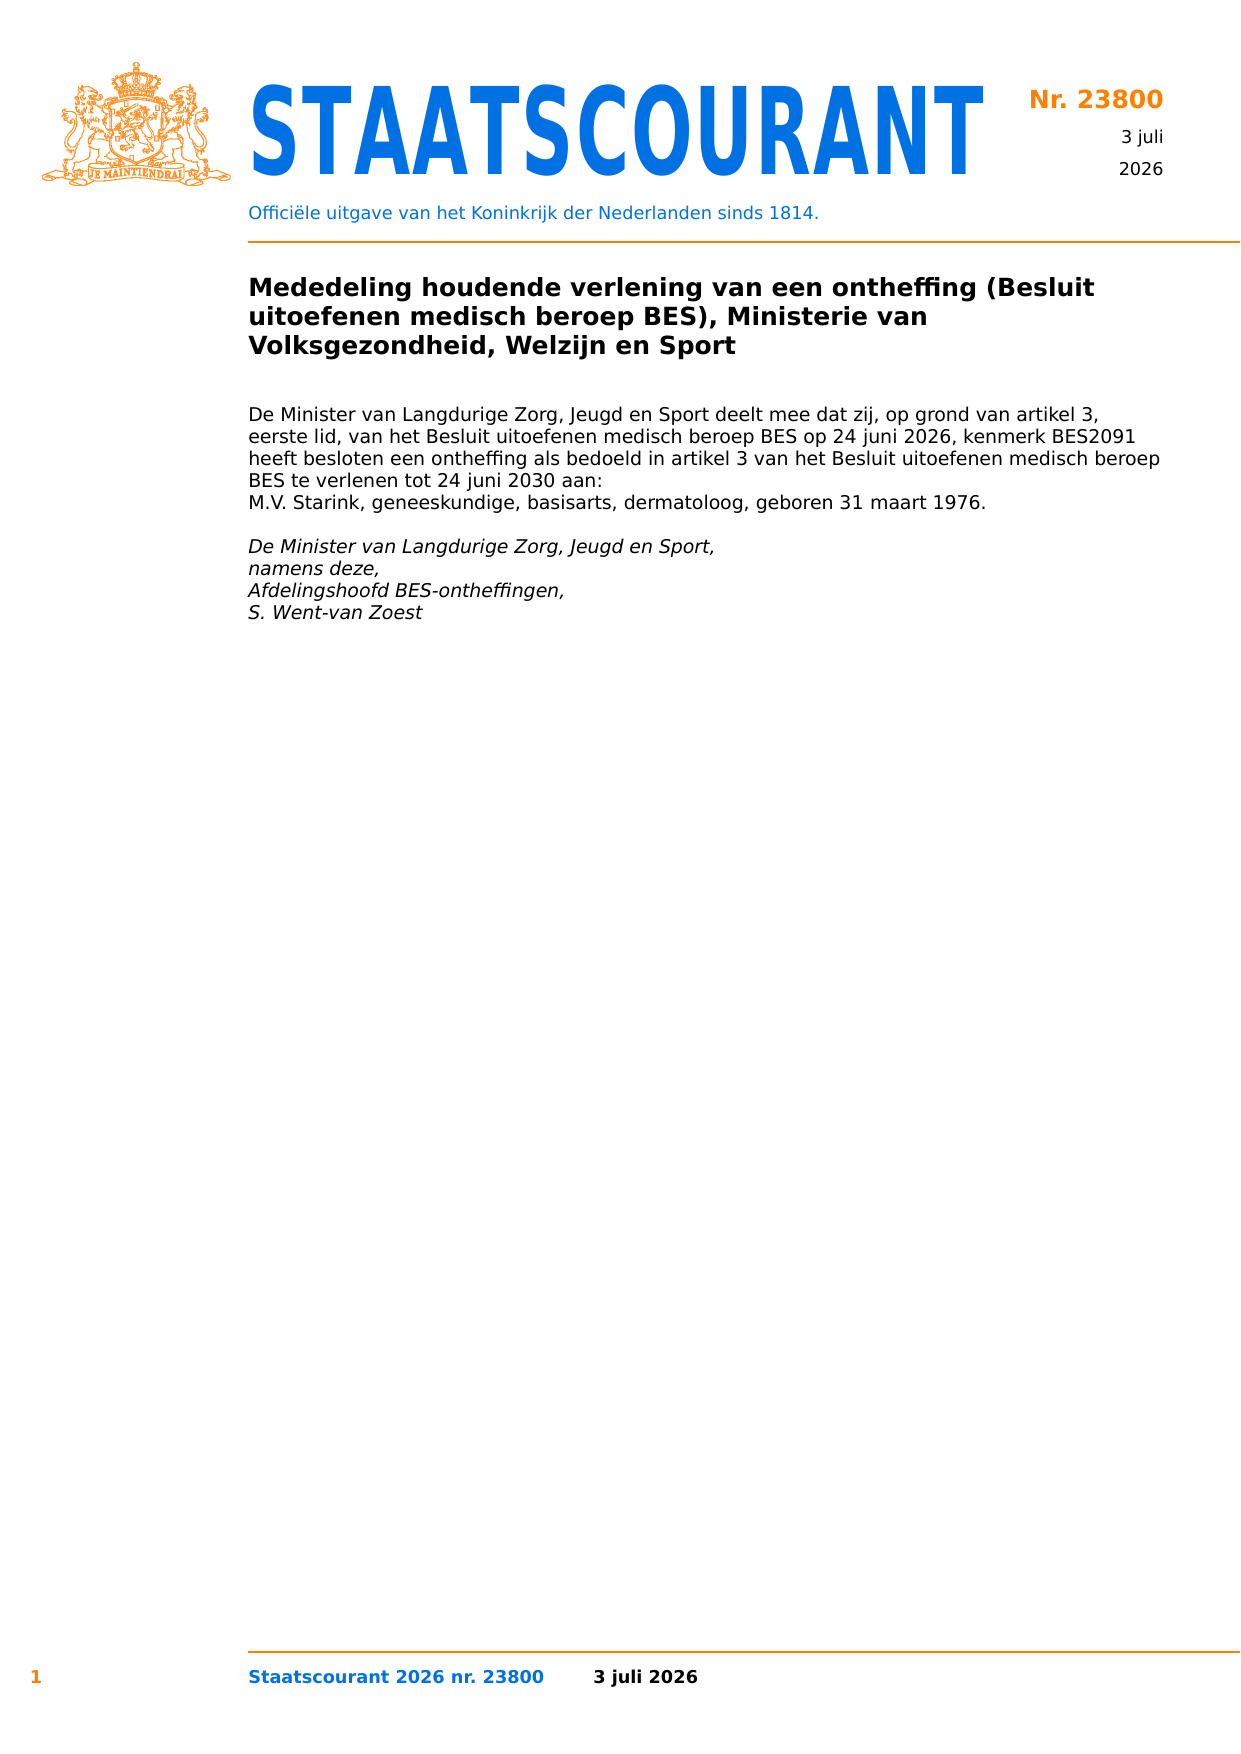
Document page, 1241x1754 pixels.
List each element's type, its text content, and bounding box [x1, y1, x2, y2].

table_cell 3 juli [998, 121, 1240, 153]
text De Minister van Langdurige Zorg, Jeugd en Sport, namens deze, Afdelingshoofd BES-ontheffingen, S. Went-van Zoest [248, 536, 1163, 624]
subtitle Mededeling houdende verlening van een ontheffing (Besluit uitoefenen medisch beroep BES), Ministerie van Volksgezondheid, Welzijn en Sport [248, 273, 1163, 361]
table_header [25, 62, 248, 241]
table_cell Officiële uitgave van het Koninkrijk der Nederlanden sinds 1814. [248, 203, 1240, 241]
picture [41, 62, 231, 186]
table_header Nr. 23800 [998, 62, 1240, 121]
table_header STAATSCOURANT [248, 62, 998, 203]
table_cell 2026 [998, 153, 1240, 203]
text M.V. Starink, geneeskundige, basisarts, dermatoloog, geboren 31 maart 1976. [248, 492, 1163, 514]
text De Minister van Langdurige Zorg, Jeugd en Sport deelt mee dat zij, op grond van artikel 3, eerste lid, van het Besluit uitoefenen medisch beroep BES op 24 juni 2026, kenmerk BES2091 heeft besloten een ontheffing als bedoeld in artikel 3 van het Besluit uitoefenen medisch beroep BES te verlenen tot 24 juni 2030 aan: [248, 404, 1163, 492]
